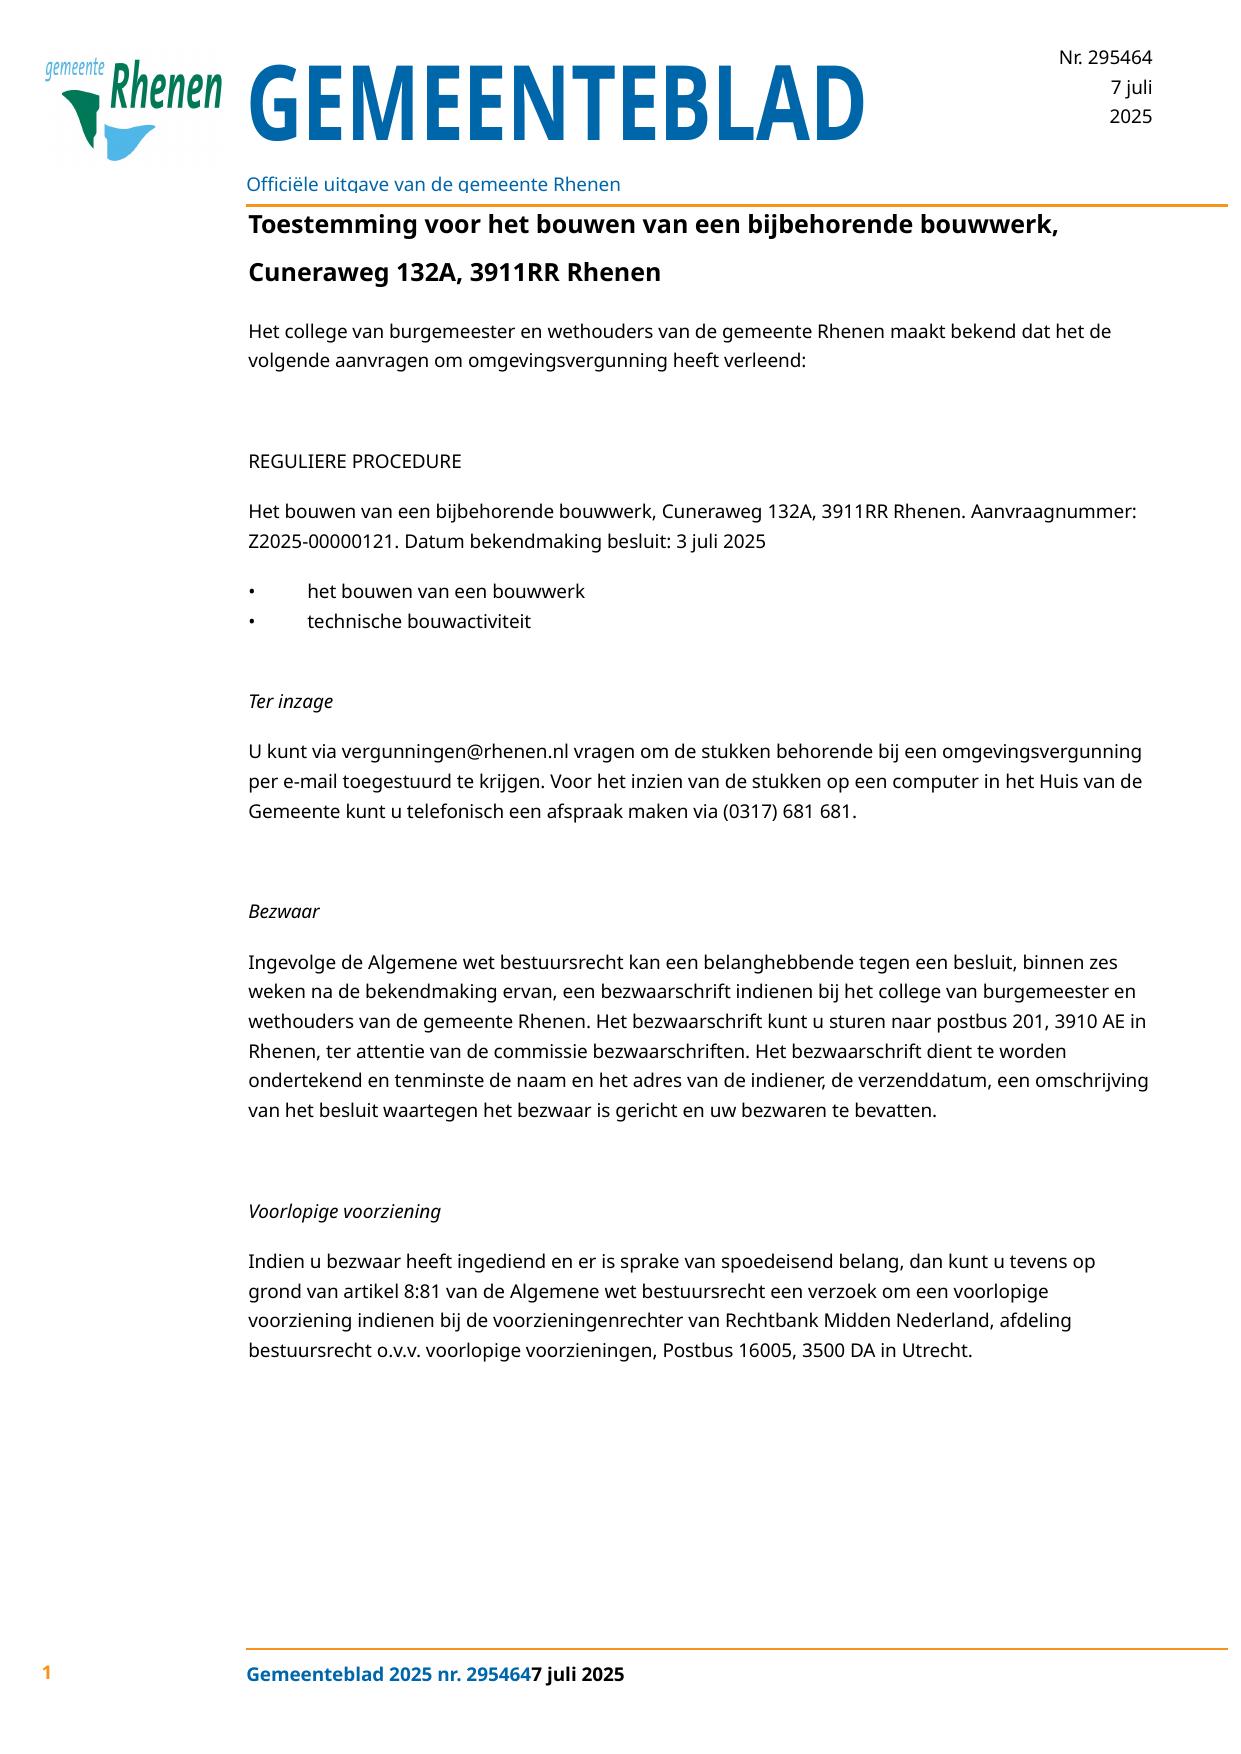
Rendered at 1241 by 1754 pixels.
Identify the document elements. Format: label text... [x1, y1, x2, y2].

text Het bouwen van een bijbehorende bouwwerk, Cuneraweg 132A, 3911RR Rhenen. Aanvraagnummer: Z2025-00000121. Datum bekendmaking besluit: 3 juli 2025 [248, 499, 1152, 554]
text Ingevolge de Algemene wet bestuursrecht kan een belanghebbende tegen een besluit, binnen zes weken na de bekendmaking ervan, een bezwaarschrift indienen bij het college van burgemeester en wethouders van de gemeente Rhenen. Het bezwaarschrift kunt u sturen naar postbus 201, 3910 AE in Rhenen, ter attentie van de commissie bezwaarschriften. Het bezwaarschrift dient te worden ondertekend en tenminste de naam en het adres van de indiener, de verzenddatum, een omschrijving van het besluit waartegen het bezwaar is gericht en uw bezwaren te bevatten. [248, 949, 1152, 1123]
text U kunt via vergunningen@rhenen.nl vragen om de stukken behorende bij een omgevingsvergunning per e-mail toegestuurd te krijgen. Voor het inzien van de stukken op een computer in het Huis van de Gemeente kunt u telefonisch een afspraak maken via (0317) 681 681. [248, 739, 1152, 824]
text Ter inzage [248, 688, 1152, 714]
text Toestemming voor het bouwen van een bijbehorende bouwwerk, Cuneraweg 132A, 3911RR Rhenen [248, 207, 1152, 288]
text Het college van burgemeester en wethouders van de gemeente Rhenen maakt bekend dat het de volgende aanvragen om omgevingsvergunning heeft verleend: [248, 318, 1152, 373]
text Bezwaar [248, 899, 1152, 924]
picture [41, 47, 231, 172]
list technische bouwactiviteit [248, 608, 1152, 634]
text REGULIERE PROCEDURE [248, 448, 1152, 474]
text Indien u bezwaar heeft ingediend en er is sprake van spoedeisend belang, dan kunt u tevens op grond van artikel 8:81 van de Algemene wet bestuursrecht een verzoek om een voorlopige voorziening indienen bij de voorzieningenrechter van Rechtbank Midden Nederland, afdeling bestuursrecht o.v.v. voorlopige voorzieningen, Postbus 16005, 3500 DA in Utrecht. [248, 1248, 1152, 1363]
list het bouwen van een bouwwerk [248, 579, 1152, 604]
text Voorlopige voorziening [248, 1198, 1152, 1224]
